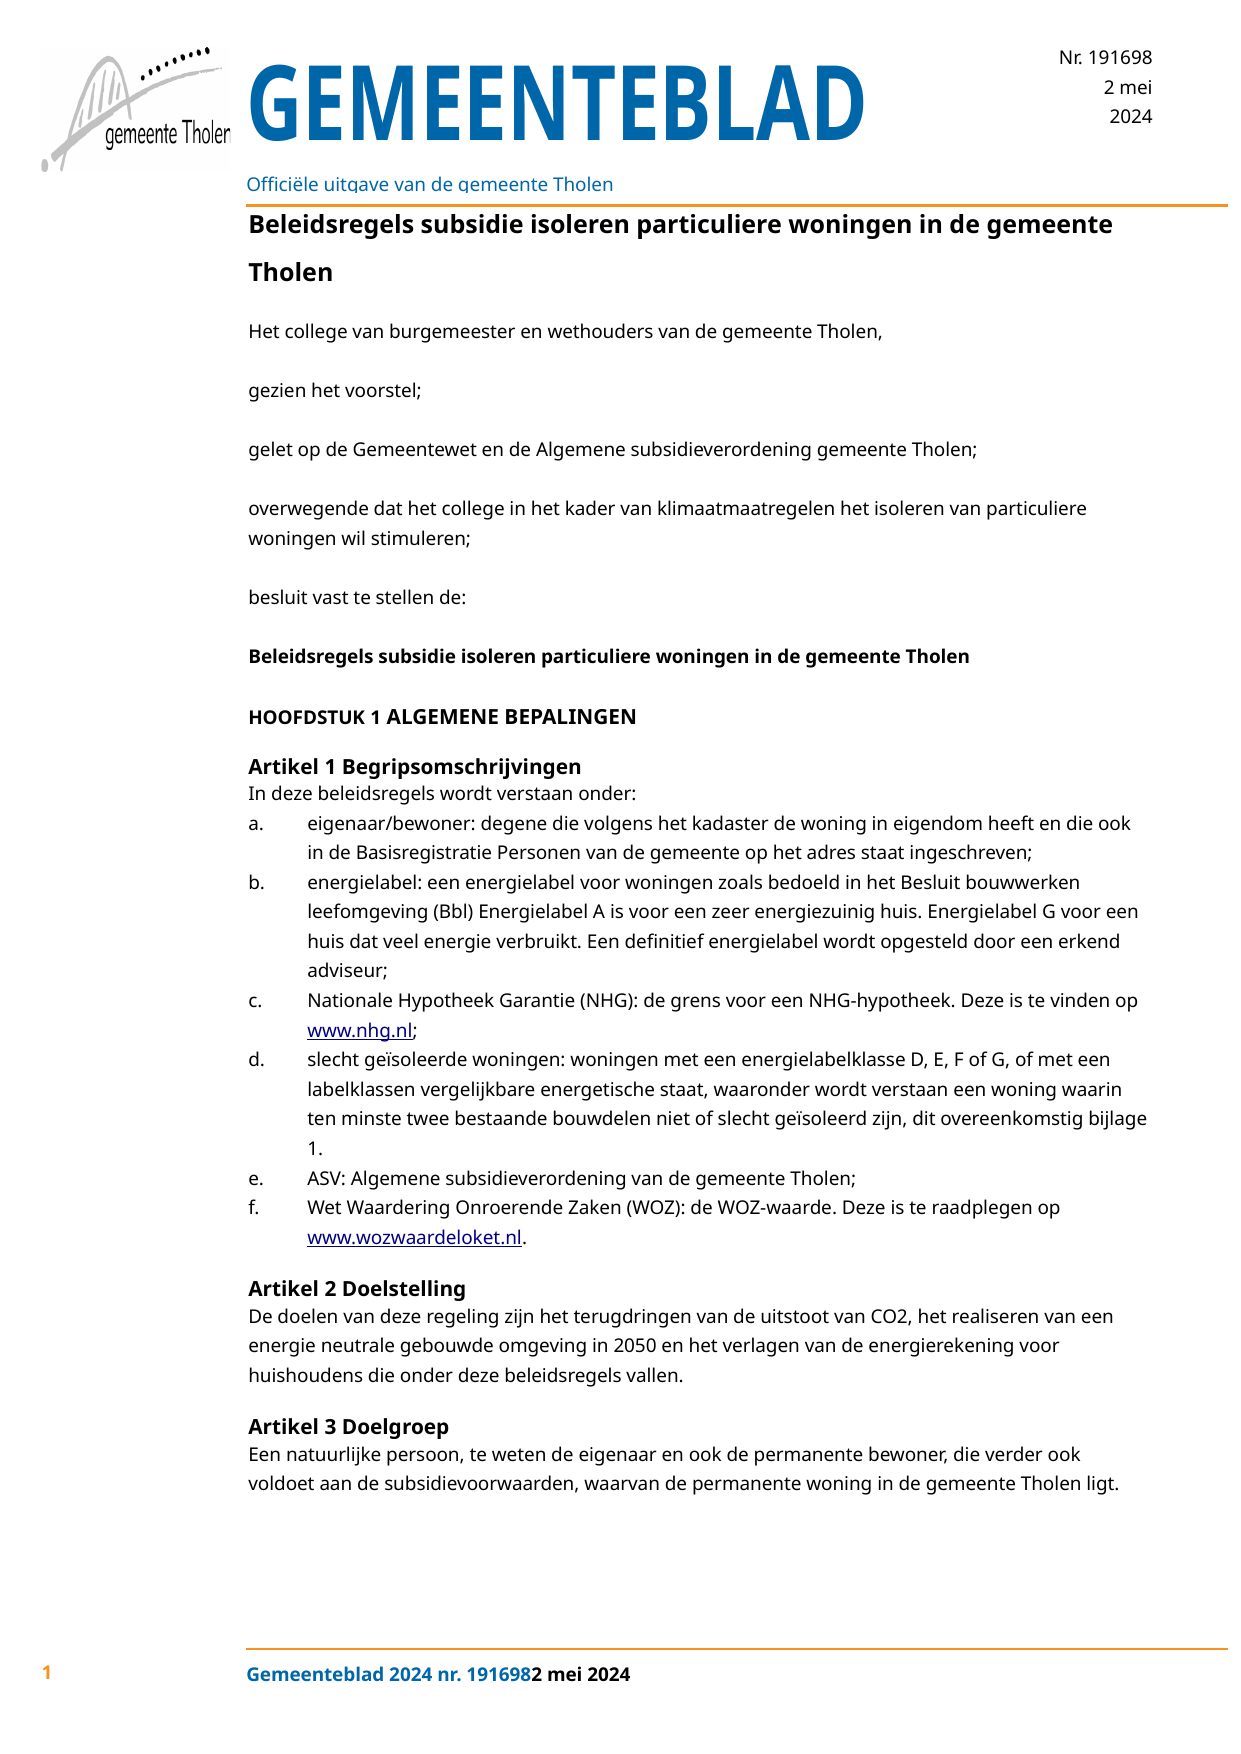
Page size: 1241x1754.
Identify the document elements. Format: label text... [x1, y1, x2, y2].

text Een natuurlijke persoon, te weten de eigenaar en ook de permanente bewoner, die verder ook voldoet aan de subsidievoorwaarden, waarvan de permanente woning in de gemeente Tholen ligt. [248, 1441, 1152, 1496]
list Nationale Hypotheek Garantie (NHG): de grens voor een NHG-hypotheek. Deze is te vinden op www.nhg.nl; [248, 987, 1152, 1043]
text Het college van burgemeester en wethouders van de gemeente Tholen, [248, 318, 1152, 344]
text besluit vast te stellen de: [248, 584, 1152, 610]
text Artikel 1 Begripsomschrijvingen [248, 752, 1152, 780]
text Beleidsregels subsidie isoleren particuliere woningen in de gemeente Tholen [248, 207, 1152, 288]
list Wet Waardering Onroerende Zaken (WOZ): de WOZ-waarde. Deze is te raadplegen op www.wozwaardeloket.nl. [248, 1194, 1152, 1250]
text De doelen van deze regeling zijn het terugdringen van de uitstoot van CO2, het realiseren van een energie neutrale gebouwde omgeving in 2050 en het verlagen van de energierekening voor huishoudens die onder deze beleidsregels vallen. [248, 1303, 1152, 1388]
list slecht geïsoleerde woningen: woningen met een energielabelklasse D, E, F of G, of met een labelklassen vergelijkbare energetische staat, waaronder wordt verstaan een woning waarin ten minste twee bestaande bouwdelen niet of slecht geïsoleerd zijn, dit overeenkomstig bijlage 1. [248, 1046, 1152, 1161]
list energielabel: een energielabel voor woningen zoals bedoeld in het Besluit bouwwerken leefomgeving (Bbl) Energielabel A is voor een zeer energiezuinig huis. Energielabel G voor een huis dat veel energie verbruikt. Een definitief energielabel wordt opgesteld door een erkend adviseur; [248, 869, 1152, 983]
text In deze beleidsregels wordt verstaan onder: [248, 780, 1152, 806]
text gelet op de Gemeentewet en de Algemene subsidieverordening gemeente Tholen; [248, 436, 1152, 462]
text overwegende dat het college in het kader van klimaatmaatregelen het isoleren van particuliere woningen wil stimuleren; [248, 495, 1152, 551]
list eigenaar/bewoner: degene die volgens het kadaster de woning in eigendom heeft en die ook in de Basisregistratie Personen van de gemeente op het adres staat ingeschreven; [248, 810, 1152, 865]
text Artikel 2 Doelstelling [248, 1274, 1152, 1303]
text HOOFDSTUK 1 ALGEMENE BEPALINGEN [248, 702, 1152, 731]
picture [41, 47, 231, 172]
text gezien het voorstel; [248, 377, 1152, 403]
text Beleidsregels subsidie isoleren particuliere woningen in de gemeente Tholen [248, 643, 1152, 669]
list ASV: Algemene subsidieverordening van de gemeente Tholen; [248, 1165, 1152, 1191]
text Artikel 3 Doelgroep [248, 1412, 1152, 1441]
